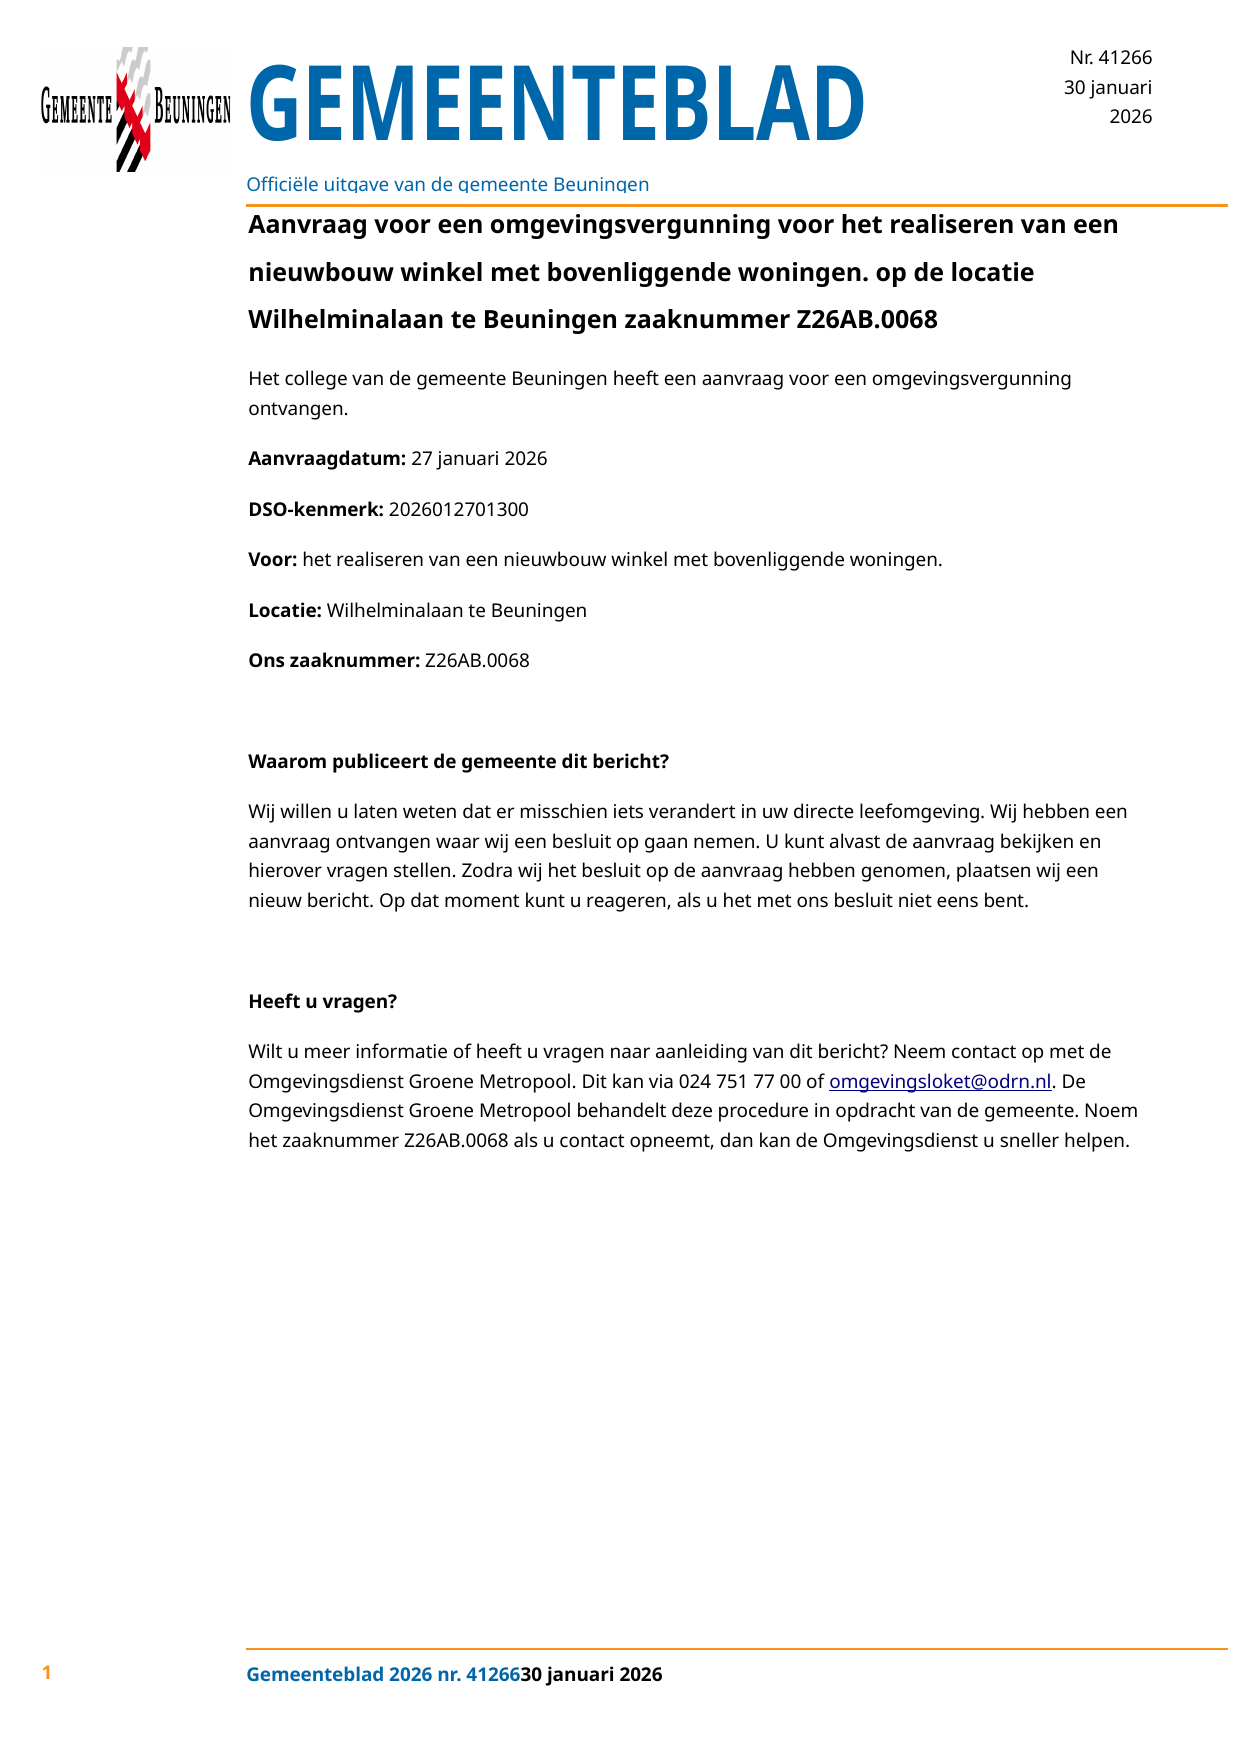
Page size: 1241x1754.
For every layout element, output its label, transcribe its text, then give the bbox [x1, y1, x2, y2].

text DSO-kenmerk: 2026012701300 [248, 496, 1152, 522]
text Waarom publiceert de gemeente dit bericht? [248, 748, 1152, 774]
text Aanvraagdatum: 27 januari 2026 [248, 446, 1152, 471]
text Ons zaaknummer: Z26AB.0068 [248, 647, 1152, 673]
text Wij willen u laten weten dat er misschien iets verandert in uw directe leefomgeving. Wij hebben een aanvraag ontvangen waar wij een besluit op gaan nemen. U kunt alvast de aanvraag bekijken en hierover vragen stellen. Zodra wij het besluit op de aanvraag hebben genomen, plaatsen wij een nieuw bericht. Op dat moment kunt u reageren, als u het met ons besluit niet eens bent. [248, 798, 1152, 913]
text Het college van de gemeente Beuningen heeft een aanvraag voor een omgevingsvergunning ontvangen. [248, 366, 1152, 421]
text Voor: het realiseren van een nieuwbouw winkel met bovenliggende woningen. [248, 546, 1152, 572]
picture [41, 47, 231, 172]
text Heeft u vragen? [248, 988, 1152, 1014]
text Aanvraag voor een omgevingsvergunning voor het realiseren van een nieuwbouw winkel met bovenliggende woningen. op de locatie Wilhelminalaan te Beuningen zaaknummer Z26AB.0068 [248, 207, 1152, 336]
text Locatie: Wilhelminalaan te Beuningen [248, 597, 1152, 622]
text Wilt u meer informatie of heeft u vragen naar aanleiding van dit bericht? Neem contact op met de Omgevingsdienst Groene Metropool. Dit kan via 024 751 77 00 of omgevingsloket@odrn.nl. De Omgevingsdienst Groene Metropool behandelt deze procedure in opdracht van de gemeente. Noem het zaaknummer Z26AB.0068 als u contact opneemt, dan kan de Omgevingsdienst u sneller helpen. [248, 1038, 1152, 1153]
